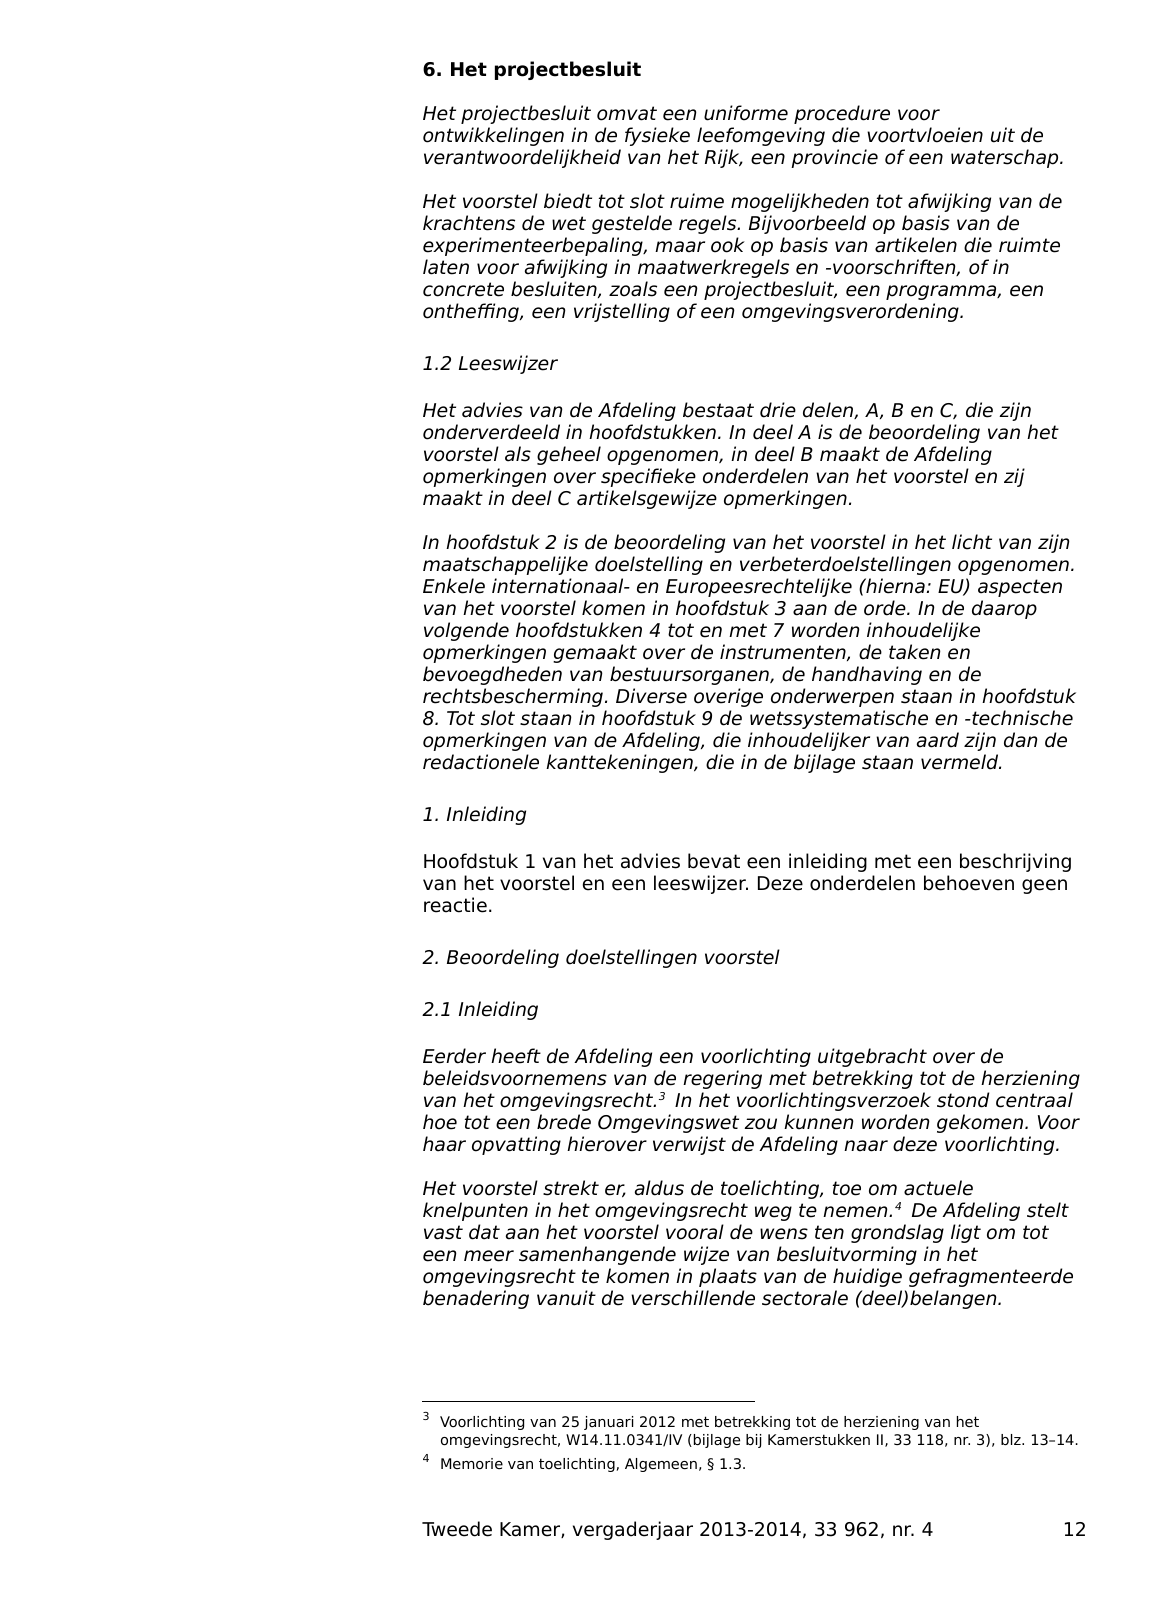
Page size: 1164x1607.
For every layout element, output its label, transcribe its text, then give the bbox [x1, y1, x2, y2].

text Hoofdstuk 1 van het advies bevat een inleiding met een beschrijving van het voorstel en een leeswijzer. Deze onderdelen behoeven geen reactie. [422, 851, 1087, 917]
subtitle 1. Inleiding [422, 804, 1087, 826]
subtitle 2. Beoordeling doelstellingen voorstel [422, 947, 1087, 969]
text Eerder heeft de Afdeling een voorlichting uitgebracht over de beleidsvoornemens van de regering met betrekking tot de herziening van het omgevingsrecht. In het voorlichtingsverzoek stond centraal hoe tot een brede Omgevingswet zou kunnen worden gekomen. Voor haar opvatting hierover verwijst de Afdeling naar deze voorlichting. [422, 1046, 1087, 1156]
text Memorie van toelichting, Algemeen, § 1.3. [422, 1452, 1087, 1474]
text Het advies van de Afdeling bestaat drie delen, A, B en C, die zijn onderverdeeld in hoofdstukken. In deel A is de beoordeling van het voorstel als geheel opgenomen, in deel B maakt de Afdeling opmerkingen over specifieke onderdelen van het voorstel en zij maakt in deel C artikelsgewijze opmerkingen. [422, 400, 1087, 510]
text Voorlichting van 25 januari 2012 met betrekking tot de herziening van het omgevingsrecht, W14.11.0341/IV (bijlage bij Kamerstukken II, 33 118, nr. 3), blz. 13–14. [422, 1410, 1087, 1449]
subtitle 6. Het projectbesluit [422, 59, 1087, 81]
text Het projectbesluit omvat een uniforme procedure voor ontwikkelingen in de fysieke leefomgeving die voortvloeien uit de verantwoordelijkheid van het Rijk, een provincie of een waterschap. [422, 103, 1087, 169]
text Het voorstel biedt tot slot ruime mogelijkheden tot afwijking van de krachtens de wet gestelde regels. Bijvoorbeeld op basis van de experimenteerbepaling, maar ook op basis van artikelen die ruimte laten voor afwijking in maatwerkregels en -voorschriften, of in concrete besluiten, zoals een projectbesluit, een programma, een ontheffing, een vrijstelling of een omgevingsverordening. [422, 191, 1087, 323]
subtitle 2.1 Inleiding [422, 999, 1087, 1021]
text In hoofdstuk 2 is de beoordeling van het voorstel in het licht van zijn maatschappelijke doelstelling en verbeterdoelstellingen opgenomen. Enkele internationaal- en Europeesrechtelijke (hierna: EU) aspecten van het voorstel komen in hoofdstuk 3 aan de orde. In de daarop volgende hoofdstukken 4 tot en met 7 worden inhoudelijke opmerkingen gemaakt over de instrumenten, de taken en bevoegdheden van bestuursorganen, de handhaving en de rechtsbescherming. Diverse overige onderwerpen staan in hoofdstuk 8. Tot slot staan in hoofdstuk 9 de wetssystematische en -technische opmerkingen van de Afdeling, die inhoudelijker van aard zijn dan de redactionele kanttekeningen, die in de bijlage staan vermeld. [422, 532, 1087, 774]
text Het voorstel strekt er, aldus de toelichting, toe om actuele knelpunten in het omgevingsrecht weg te nemen. De Afdeling stelt vast dat aan het voorstel vooral de wens ten grondslag ligt om tot een meer samenhangende wijze van besluitvorming in het omgevingsrecht te komen in plaats van de huidige gefragmenteerde benadering vanuit de verschillende sectorale (deel)belangen. [422, 1178, 1087, 1310]
subtitle 1.2 Leeswijzer [422, 353, 1087, 375]
